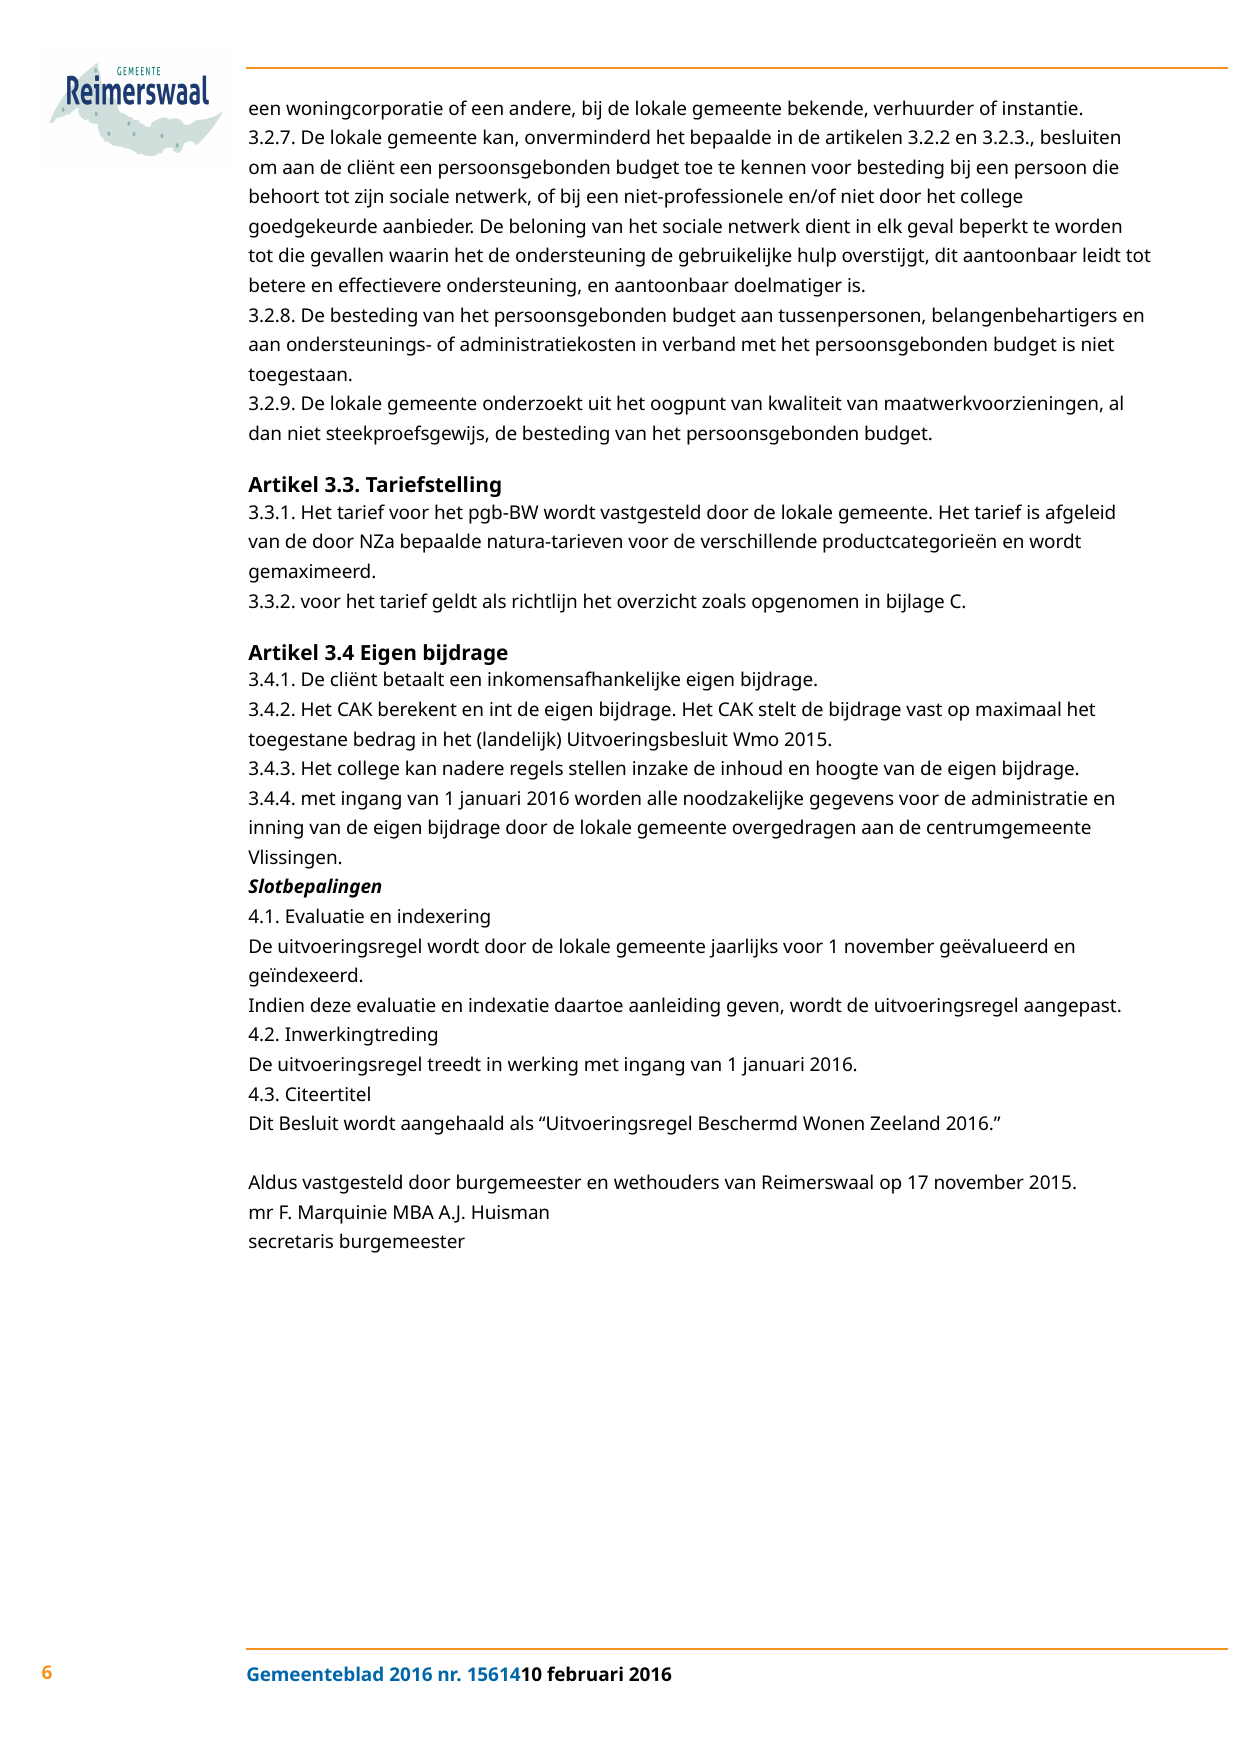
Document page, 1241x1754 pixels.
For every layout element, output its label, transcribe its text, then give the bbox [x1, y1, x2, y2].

text 3.4.3. Het college kan nadere regels stellen inzake de inhoud en hoogte van de eigen bijdrage. [248, 755, 1152, 781]
text 3.2.7. De lokale gemeente kan, onverminderd het bepaalde in de artikelen 3.2.2 en 3.2.3., besluiten om aan de cliënt een persoonsgebonden budget toe te kennen voor besteding bij een persoon die behoort tot zijn sociale netwerk, of bij een niet-professionele en/of niet door het college goedgekeurde aanbieder. De beloning van het sociale netwerk dient in elk geval beperkt te worden tot die gevallen waarin het de ondersteuning de gebruikelijke hulp overstijgt, dit aantoonbaar leidt tot betere en effectievere ondersteuning, en aantoonbaar doelmatiger is. [248, 124, 1152, 298]
text Aldus vastgesteld door burgemeester en wethouders van Reimerswaal op 17 november 2015. [248, 1169, 1152, 1195]
text Indien deze evaluatie en indexatie daartoe aanleiding geven, wordt de uitvoeringsregel aangepast. [248, 992, 1152, 1018]
text 4.3. Citeertitel [248, 1081, 1152, 1107]
text De uitvoeringsregel treedt in werking met ingang van 1 januari 2016. [248, 1051, 1152, 1077]
text Dit Besluit wordt aangehaald als “Uitvoeringsregel Beschermd Wonen Zeeland 2016.” [248, 1110, 1152, 1136]
text 3.3.2. voor het tarief geldt als richtlijn het overzicht zoals opgenomen in bijlage C. [248, 588, 1152, 613]
text 3.3.1. Het tarief voor het pgb-BW wordt vastgesteld door de lokale gemeente. Het tarief is afgeleid van de door NZa bepaalde natura-tarieven voor de verschillende productcategorieën en wordt gemaximeerd. [248, 499, 1152, 584]
text 3.4.2. Het CAK berekent en int de eigen bijdrage. Het CAK stelt de bijdrage vast op maximaal het toegestane bedrag in het (landelijk) Uitvoeringsbesluit Wmo 2015. [248, 696, 1152, 752]
text De uitvoeringsregel wordt door de lokale gemeente jaarlijks voor 1 november geëvalueerd en geïndexeerd. [248, 933, 1152, 988]
text 3.2.8. De besteding van het persoonsgebonden budget aan tussenpersonen, belangenbehartigers en aan ondersteunings- of administratiekosten in verband met het persoonsgebonden budget is niet toegestaan. [248, 302, 1152, 387]
text Artikel 3.3. Tariefstelling [248, 471, 1152, 499]
picture [41, 47, 231, 172]
text Artikel 3.4 Eigen bijdrage [248, 638, 1152, 667]
text 3.4.4. met ingang van 1 januari 2016 worden alle noodzakelijke gegevens voor de administratie en inning van de eigen bijdrage door de lokale gemeente overgedragen aan de centrumgemeente Vlissingen. [248, 785, 1152, 870]
text 3.4.1. De cliënt betaalt een inkomensafhankelijke eigen bijdrage. [248, 667, 1152, 692]
text 4.1. Evaluatie en indexering [248, 903, 1152, 929]
text Slotbepalingen [248, 874, 1152, 899]
text mr F. Marquinie MBA A.J. Huisman [248, 1199, 1152, 1225]
text 3.2.9. De lokale gemeente onderzoekt uit het oogpunt van kwaliteit van maatwerkvoorzieningen, al dan niet steekproefsgewijs, de besteding van het persoonsgebonden budget. [248, 391, 1152, 446]
text secretaris burgemeester [248, 1229, 1152, 1254]
text 4.2. Inwerkingtreding [248, 1022, 1152, 1047]
text een woningcorporatie of een andere, bij de lokale gemeente bekende, verhuurder of instantie. [248, 95, 1152, 121]
